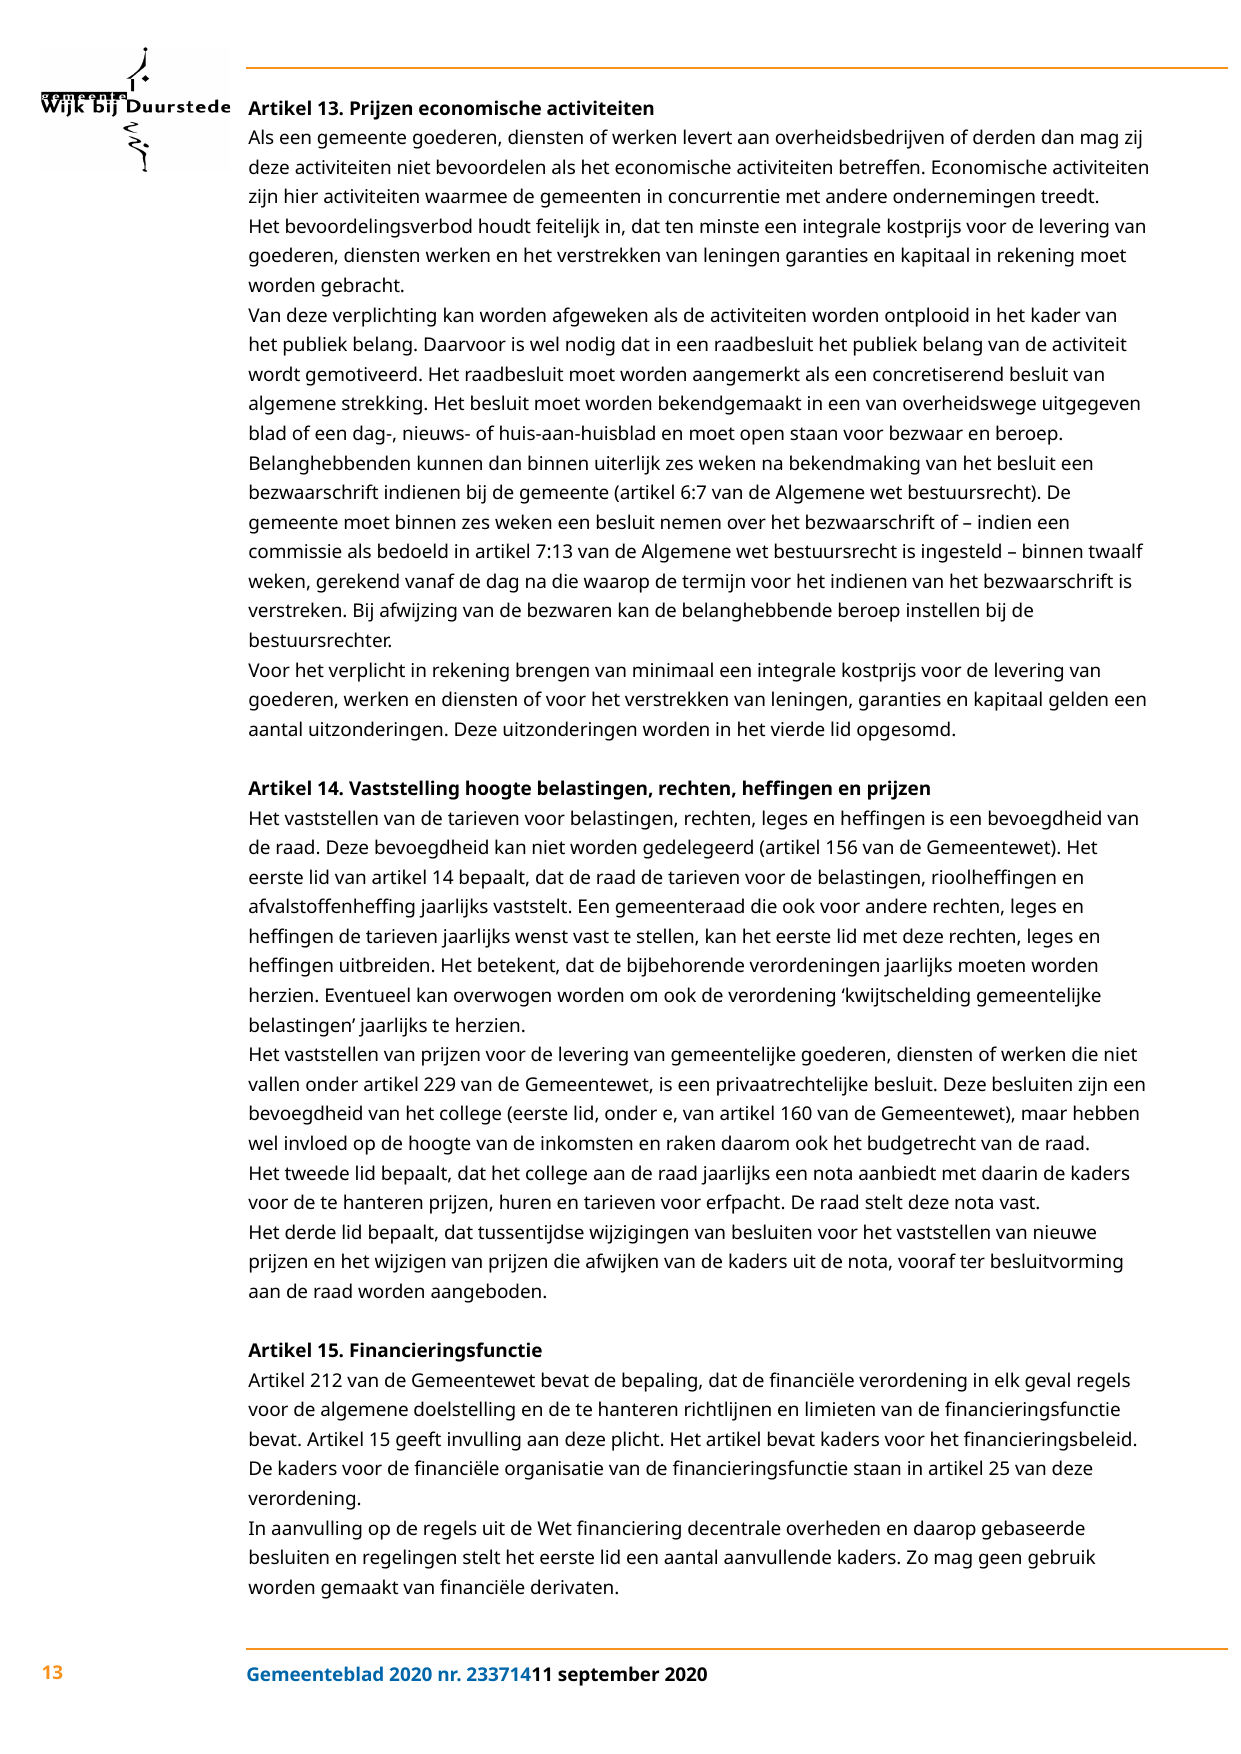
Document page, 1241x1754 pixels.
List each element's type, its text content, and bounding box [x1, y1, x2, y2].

text Van deze verplichting kan worden afgeweken als de activiteiten worden ontplooid in het kader van het publiek belang. Daarvoor is wel nodig dat in een raadbesluit het publiek belang van de activiteit wordt gemotiveerd. Het raadbesluit moet worden aangemerkt als een concretiserend besluit van algemene strekking. Het besluit moet worden bekendgemaakt in een van overheidswege uitgegeven blad of een dag-, nieuws- of huis-aan-huisblad en moet open staan voor bezwaar en beroep. Belanghebbenden kunnen dan binnen uiterlijk zes weken na bekendmaking van het besluit een bezwaarschrift indienen bij de gemeente (artikel 6:7 van de Algemene wet bestuursrecht). De gemeente moet binnen zes weken een besluit nemen over het bezwaarschrift of – indien een commissie als bedoeld in artikel 7:13 van de Algemene wet bestuursrecht is ingesteld – binnen twaalf weken, gerekend vanaf de dag na die waarop de termijn voor het indienen van het bezwaarschrift is verstreken. Bij afwijzing van de bezwaren kan de belanghebbende beroep instellen bij de bestuursrechter. [248, 302, 1152, 653]
text Het vaststellen van prijzen voor de levering van gemeentelijke goederen, diensten of werken die niet vallen onder artikel 229 van de Gemeentewet, is een privaatrechtelijke besluit. Deze besluiten zijn een bevoegdheid van het college (eerste lid, onder e, van artikel 160 van de Gemeentewet), maar hebben wel invloed op de hoogte van de inkomsten en raken daarom ook het budgetrecht van de raad. [248, 1041, 1152, 1156]
text In aanvulling op de regels uit de Wet financiering decentrale overheden en daarop gebaseerde besluiten en regelingen stelt het eerste lid een aantal aanvullende kaders. Zo mag geen gebruik worden gemaakt van financiële derivaten. [248, 1515, 1152, 1600]
text Artikel 212 van de Gemeentewet bevat de bepaling, dat de financiële verordening in elk geval regels voor de algemene doelstelling en de te hanteren richtlijnen en limieten van de financieringsfunctie bevat. Artikel 15 geeft invulling aan deze plicht. Het artikel bevat kaders voor het financieringsbeleid. De kaders voor de financiële organisatie van de financieringsfunctie staan in artikel 25 van deze verordening. [248, 1367, 1152, 1511]
text Artikel 14. Vaststelling hoogte belastingen, rechten, heffingen en prijzen [248, 775, 1152, 801]
text Het derde lid bepaalt, dat tussentijdse wijzigingen van besluiten voor het vaststellen van nieuwe prijzen en het wijzigen van prijzen die afwijken van de kaders uit de nota, vooraf ter besluitvorming aan de raad worden aangeboden. [248, 1219, 1152, 1304]
text Het vaststellen van de tarieven voor belastingen, rechten, leges en heffingen is een bevoegdheid van de raad. Deze bevoegdheid kan niet worden gedelegeerd (artikel 156 van de Gemeentewet). Het eerste lid van artikel 14 bepaalt, dat de raad de tarieven voor de belastingen, rioolheffingen en afvalstoffenheffing jaarlijks vaststelt. Een gemeenteraad die ook voor andere rechten, leges en heffingen de tarieven jaarlijks wenst vast te stellen, kan het eerste lid met deze rechten, leges en heffingen uitbreiden. Het betekent, dat de bijbehorende verordeningen jaarlijks moeten worden herzien. Eventueel kan overwogen worden om ook de verordening ‘kwijtschelding gemeentelijke belastingen’ jaarlijks te herzien. [248, 805, 1152, 1038]
picture [41, 47, 231, 172]
text Artikel 15. Financieringsfunctie [248, 1337, 1152, 1363]
text Voor het verplicht in rekening brengen van minimaal een integrale kostprijs voor de levering van goederen, werken en diensten of voor het verstrekken van leningen, garanties en kapitaal gelden een aantal uitzonderingen. Deze uitzonderingen worden in het vierde lid opgesomd. [248, 657, 1152, 742]
text Het bevoordelingsverbod houdt feitelijk in, dat ten minste een integrale kostprijs voor de levering van goederen, diensten werken en het verstrekken van leningen garanties en kapitaal in rekening moet worden gebracht. [248, 213, 1152, 298]
text Artikel 13. Prijzen economische activiteiten [248, 95, 1152, 121]
text Het tweede lid bepaalt, dat het college aan de raad jaarlijks een nota aanbiedt met daarin de kaders voor de te hanteren prijzen, huren en tarieven voor erfpacht. De raad stelt deze nota vast. [248, 1160, 1152, 1215]
text Als een gemeente goederen, diensten of werken levert aan overheidsbedrijven of derden dan mag zij deze activiteiten niet bevoordelen als het economische activiteiten betreffen. Economische activiteiten zijn hier activiteiten waarmee de gemeenten in concurrentie met andere ondernemingen treedt. [248, 124, 1152, 209]
